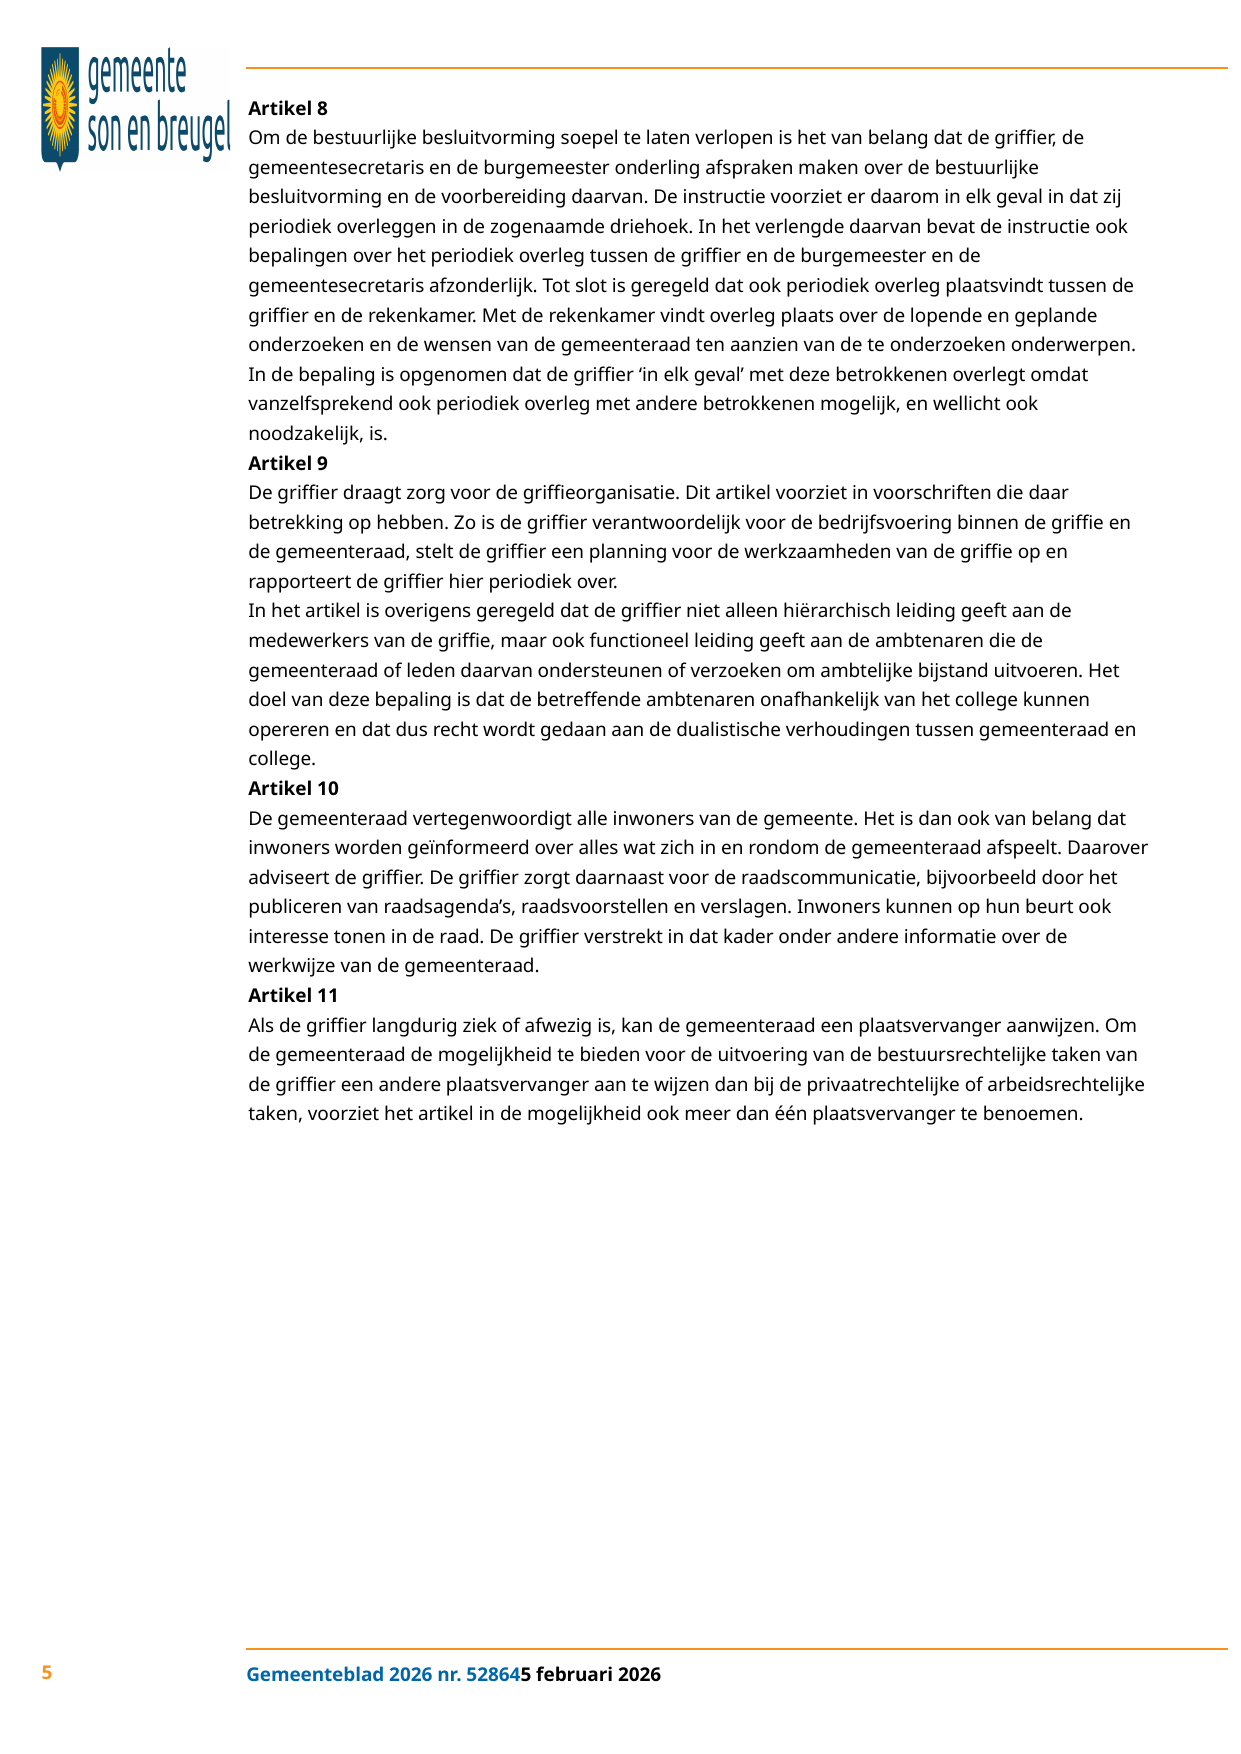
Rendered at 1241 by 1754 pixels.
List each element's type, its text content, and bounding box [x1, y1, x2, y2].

text Om de bestuurlijke besluitvorming soepel te laten verlopen is het van belang dat de griffier, de gemeentesecretaris en de burgemeester onderling afspraken maken over de bestuurlijke besluitvorming en de voorbereiding daarvan. De instructie voorziet er daarom in elk geval in dat zij periodiek overleggen in de zogenaamde driehoek. In het verlengde daarvan bevat de instructie ook bepalingen over het periodiek overleg tussen de griffier en de burgemeester en de gemeentesecretaris afzonderlijk. Tot slot is geregeld dat ook periodiek overleg plaatsvindt tussen de griffier en de rekenkamer. Met de rekenkamer vindt overleg plaats over de lopende en geplande onderzoeken en de wensen van de gemeenteraad ten aanzien van de te onderzoeken onderwerpen. [248, 124, 1152, 357]
text In de bepaling is opgenomen dat de griffier ‘in elk geval’ met deze betrokkenen overlegt omdat vanzelfsprekend ook periodiek overleg met andere betrokkenen mogelijk, en wellicht ook noodzakelijk, is. [248, 361, 1152, 446]
text In het artikel is overigens geregeld dat de griffier niet alleen hiërarchisch leiding geeft aan de medewerkers van de griffie, maar ook functioneel leiding geeft aan de ambtenaren die de gemeenteraad of leden daarvan ondersteunen of verzoeken om ambtelijke bijstand uitvoeren. Het doel van deze bepaling is dat de betreffende ambtenaren onafhankelijk van het college kunnen opereren en dat dus recht wordt gedaan aan de dualistische verhoudingen tussen gemeenteraad en college. [248, 598, 1152, 771]
text De gemeenteraad vertegenwoordigt alle inwoners van de gemeente. Het is dan ook van belang dat inwoners worden geïnformeerd over alles wat zich in en rondom de gemeenteraad afspeelt. Daarover adviseert de griffier. De griffier zorgt daarnaast voor de raadscommunicatie, bijvoorbeeld door het publiceren van raadsagenda’s, raadsvoorstellen en verslagen. Inwoners kunnen op hun beurt ook interesse tonen in de raad. De griffier verstrekt in dat kader onder andere informatie over de werkwijze van de gemeenteraad. [248, 805, 1152, 978]
text Artikel 11 [248, 982, 1152, 1008]
text Als de griffier langdurig ziek of afwezig is, kan de gemeenteraad een plaatsvervanger aanwijzen. Om de gemeenteraad de mogelijkheid te bieden voor de uitvoering van de bestuursrechtelijke taken van de griffier een andere plaatsvervanger aan te wijzen dan bij de privaatrechtelijke of arbeidsrechtelijke taken, voorziet het artikel in de mogelijkheid ook meer dan één plaatsvervanger te benoemen. [248, 1012, 1152, 1126]
text Artikel 9 [248, 450, 1152, 476]
text Artikel 8 [248, 95, 1152, 121]
picture [41, 47, 231, 172]
text Artikel 10 [248, 775, 1152, 801]
text De griffier draagt zorg voor de griffieorganisatie. Dit artikel voorziet in voorschriften die daar betrekking op hebben. Zo is de griffier verantwoordelijk voor de bedrijfsvoering binnen de griffie en de gemeenteraad, stelt de griffier een planning voor de werkzaamheden van de griffie op en rapporteert de griffier hier periodiek over. [248, 479, 1152, 594]
